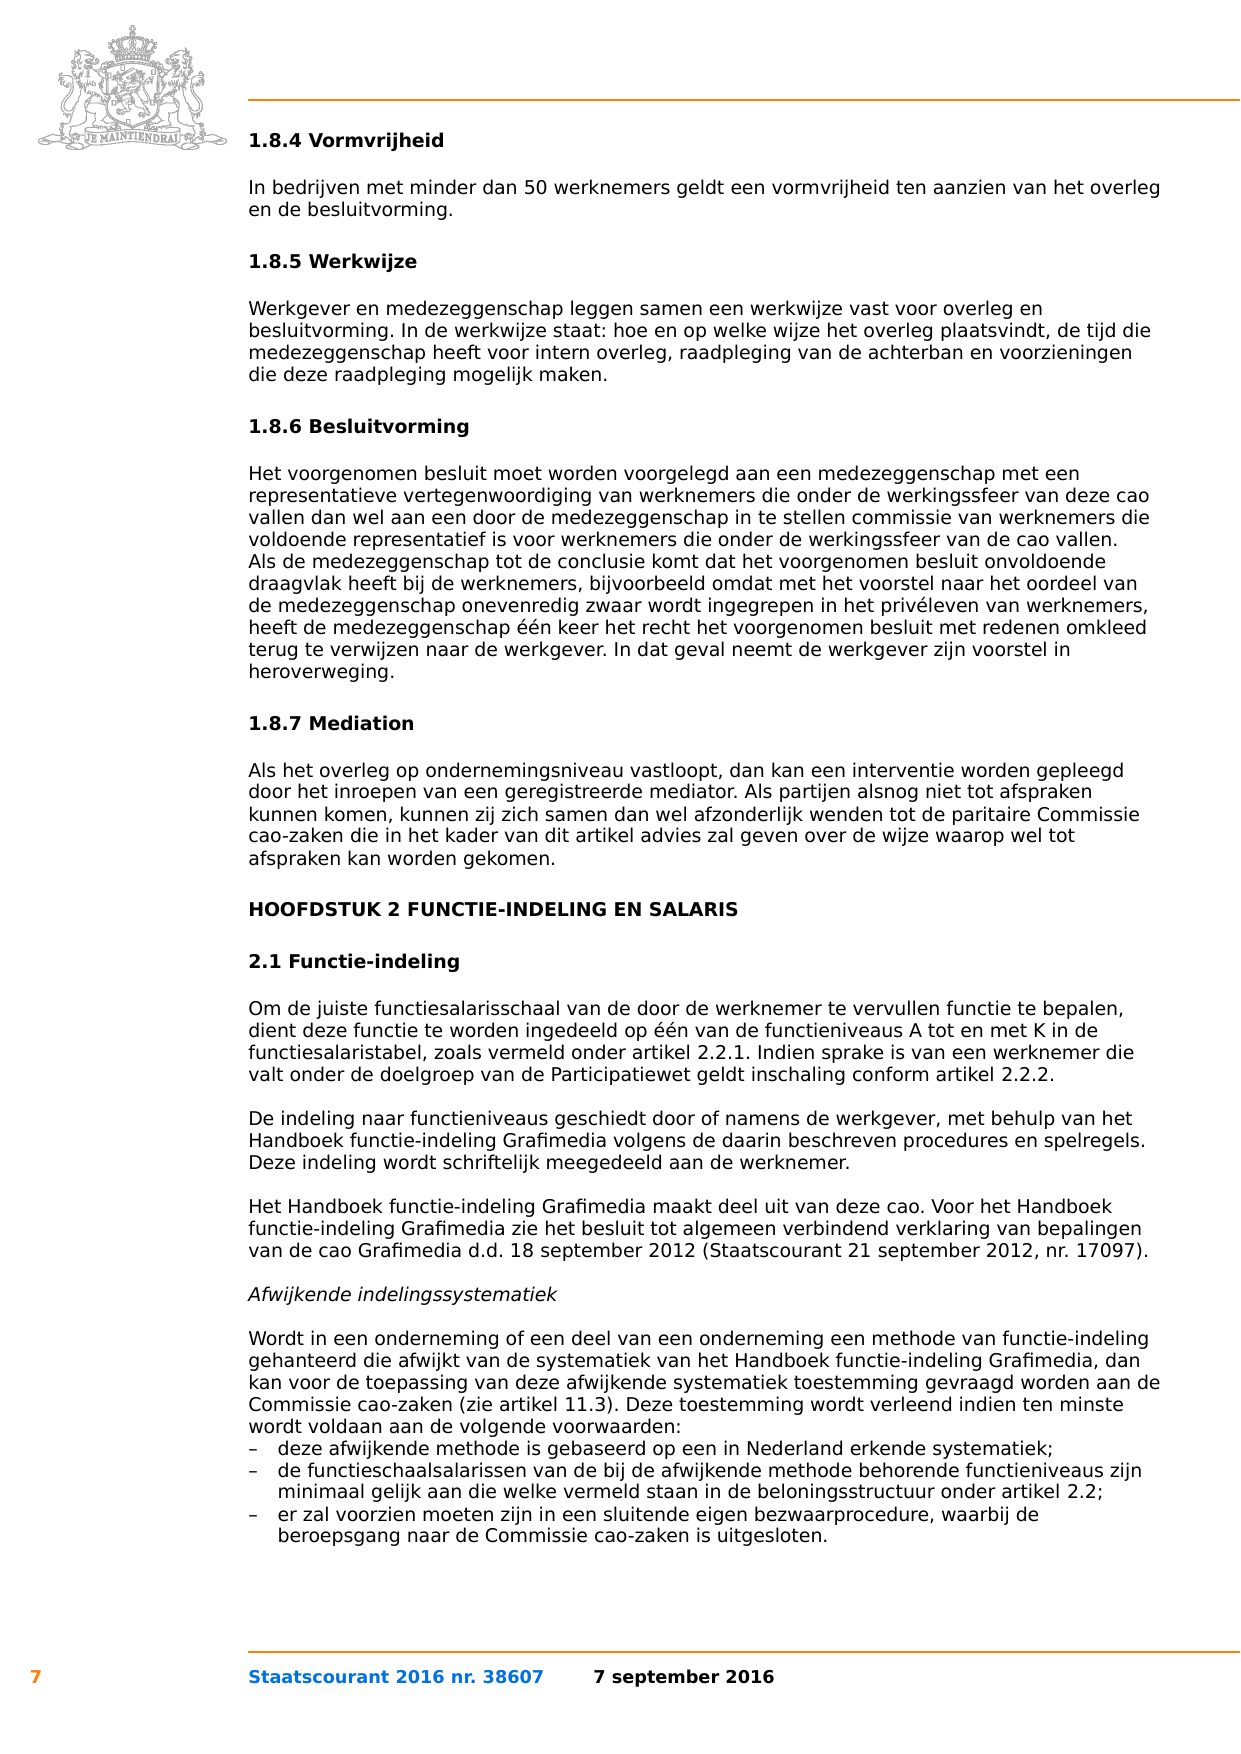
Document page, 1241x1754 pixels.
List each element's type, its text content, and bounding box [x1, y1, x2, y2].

subtitle 1.8.5 Werkwijze [248, 251, 1163, 273]
picture [38, 25, 227, 150]
text – er zal voorzien moeten zijn in een sluitende eigen bezwaarprocedure, waarbij de beroepsgang naar de Commissie cao-zaken is uitgesloten. [248, 1503, 1163, 1547]
subtitle 2.1 Functie-indeling [248, 951, 1163, 973]
subtitle 1.8.6 Besluitvorming [248, 416, 1163, 438]
text Het Handboek functie-indeling Grafimedia maakt deel uit van deze cao. Voor het Handboek functie-indeling Grafimedia zie het besluit tot algemeen verbindend verklaring van bepalingen van de cao Grafimedia d.d. 18 september 2012 (Staatscourant 21 september 2012, nr. 17097). [248, 1196, 1163, 1262]
text – de functieschaalsalarissen van de bij de afwijkende methode behorende functieniveaus zijn minimaal gelijk aan die welke vermeld staan in de beloningsstructuur onder artikel 2.2; [248, 1459, 1163, 1503]
subtitle 1.8.4 Vormvrijheid [248, 130, 1163, 152]
subtitle HOOFDSTUK 2 FUNCTIE-INDELING EN SALARIS [248, 899, 1163, 921]
subtitle Afwijkende indelingssystematiek [248, 1284, 1163, 1306]
subtitle 1.8.7 Mediation [248, 712, 1163, 734]
text Werkgever en medezeggenschap leggen samen een werkwijze vast voor overleg en besluitvorming. In de werkwijze staat: hoe en op welke wijze het overleg plaatsvindt, de tijd die medezeggenschap heeft voor intern overleg, raadpleging van de achterban en voorzieningen die deze raadpleging mogelijk maken. [248, 298, 1163, 386]
text Om de juiste functiesalarisschaal van de door de werknemer te vervullen functie te bepalen, dient deze functie te worden ingedeeld op één van de functieniveaus A tot en met K in de functiesalaristabel, zoals vermeld onder artikel 2.2.1. Indien sprake is van een werknemer die valt onder de doelgroep van de Participatiewet geldt inschaling conform artikel 2.2.2. [248, 998, 1163, 1086]
text Het voorgenomen besluit moet worden voorgelegd aan een medezeggenschap met een representatieve vertegenwoordiging van werknemers die onder de werkingssfeer van deze cao vallen dan wel aan een door de medezeggenschap in te stellen commissie van werknemers die voldoende representatief is voor werknemers die onder de werkingssfeer van de cao vallen. [248, 463, 1163, 551]
text – deze afwijkende methode is gebaseerd op een in Nederland erkende systematiek; [248, 1437, 1163, 1459]
text Als het overleg op ondernemingsniveau vastloopt, dan kan een interventie worden gepleegd door het inroepen van een geregistreerde mediator. Als partijen alsnog niet tot afspraken kunnen komen, kunnen zij zich samen dan wel afzonderlijk wenden tot de paritaire Commissie cao-zaken die in het kader van dit artikel advies zal geven over de wijze waarop wel tot afspraken kan worden gekomen. [248, 759, 1163, 869]
text De indeling naar functieniveaus geschiedt door of namens de werkgever, met behulp van het Handboek functie-indeling Grafimedia volgens de daarin beschreven procedures en spelregels. Deze indeling wordt schriftelijk meegedeeld aan de werknemer. [248, 1108, 1163, 1174]
text Als de medezeggenschap tot de conclusie komt dat het voorgenomen besluit onvoldoende draagvlak heeft bij de werknemers, bijvoorbeeld omdat met het voorstel naar het oordeel van de medezeggenschap onevenredig zwaar wordt ingegrepen in het privéleven van werknemers, heeft de medezeggenschap één keer het recht het voorgenomen besluit met redenen omkleed terug te verwijzen naar de werkgever. In dat geval neemt de werkgever zijn voorstel in heroverweging. [248, 551, 1163, 682]
text Wordt in een onderneming of een deel van een onderneming een methode van functie-indeling gehanteerd die afwijkt van de systematiek van het Handboek functie-indeling Grafimedia, dan kan voor de toepassing van deze afwijkende systematiek toestemming gevraagd worden aan de Commissie cao-zaken (zie artikel 11.3). Deze toestemming wordt verleend indien ten minste wordt voldaan aan de volgende voorwaarden: [248, 1328, 1163, 1437]
text In bedrijven met minder dan 50 werknemers geldt een vormvrijheid ten aanzien van het overleg en de besluitvorming. [248, 177, 1163, 221]
